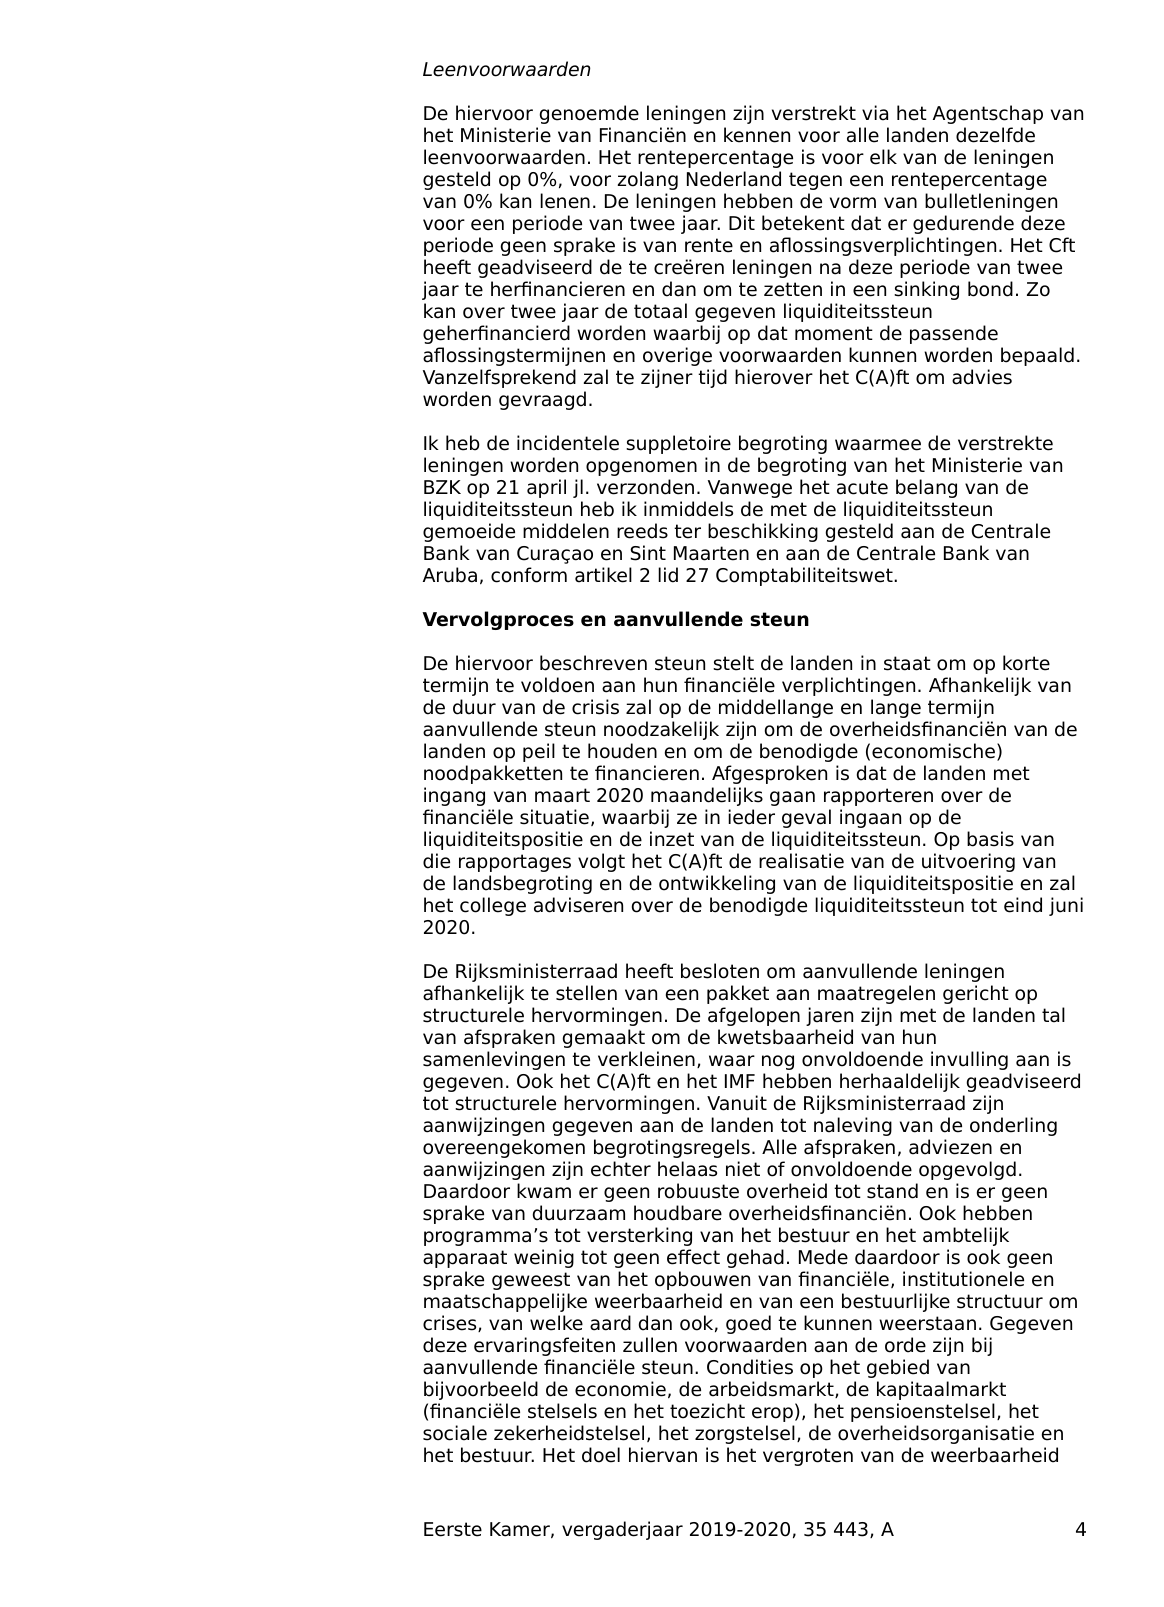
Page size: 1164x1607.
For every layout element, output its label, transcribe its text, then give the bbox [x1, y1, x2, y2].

text De hiervoor beschreven steun stelt de landen in staat om op korte termijn te voldoen aan hun financiële verplichtingen. Afhankelijk van de duur van de crisis zal op de middellange en lange termijn aanvullende steun noodzakelijk zijn om de overheidsfinanciën van de landen op peil te houden en om de benodigde (economische) noodpakketten te financieren. Afgesproken is dat de landen met ingang van maart 2020 maandelijks gaan rapporteren over de financiële situatie, waarbij ze in ieder geval ingaan op de liquiditeitspositie en de inzet van de liquiditeitssteun. Op basis van die rapportages volgt het C(A)ft de realisatie van de uitvoering van de landsbegroting en de ontwikkeling van de liquiditeitspositie en zal het college adviseren over de benodigde liquiditeitssteun tot eind juni 2020. [422, 653, 1087, 939]
text De hiervoor genoemde leningen zijn verstrekt via het Agentschap van het Ministerie van Financiën en kennen voor alle landen dezelfde leenvoorwaarden. Het rentepercentage is voor elk van de leningen gesteld op 0%, voor zolang Nederland tegen een rentepercentage van 0% kan lenen. De leningen hebben de vorm van bulletleningen voor een periode van twee jaar. Dit betekent dat er gedurende deze periode geen sprake is van rente en aflossingsverplichtingen. Het Cft heeft geadviseerd de te creëren leningen na deze periode van twee jaar te herfinancieren en dan om te zetten in een sinking bond. Zo kan over twee jaar de totaal gegeven liquiditeitssteun geherfinancierd worden waarbij op dat moment de passende aflossingstermijnen en overige voorwaarden kunnen worden bepaald. Vanzelfsprekend zal te zijner tijd hierover het C(A)ft om advies worden gevraagd. [422, 103, 1087, 411]
text Ik heb de incidentele suppletoire begroting waarmee de verstrekte leningen worden opgenomen in de begroting van het Ministerie van BZK op 21 april jl. verzonden. Vanwege het acute belang van de liquiditeitssteun heb ik inmiddels de met de liquiditeitssteun gemoeide middelen reeds ter beschikking gesteld aan de Centrale Bank van Curaçao en Sint Maarten en aan de Centrale Bank van Aruba, conform artikel 2 lid 27 Comptabiliteitswet. [422, 433, 1087, 587]
text De Rijksministerraad heeft besloten om aanvullende leningen afhankelijk te stellen van een pakket aan maatregelen gericht op structurele hervormingen. De afgelopen jaren zijn met de landen tal van afspraken gemaakt om de kwetsbaarheid van hun samenlevingen te verkleinen, waar nog onvoldoende invulling aan is gegeven. Ook het C(A)ft en het IMF hebben herhaaldelijk geadviseerd tot structurele hervormingen. Vanuit de Rijksministerraad zijn aanwijzingen gegeven aan de landen tot naleving van de onderling overeengekomen begrotingsregels. Alle afspraken, adviezen en aanwijzingen zijn echter helaas niet of onvoldoende opgevolgd. Daardoor kwam er geen robuuste overheid tot stand en is er geen sprake van duurzaam houdbare overheidsfinanciën. Ook hebben programma’s tot versterking van het bestuur en het ambtelijk apparaat weinig tot geen effect gehad. Mede daardoor is ook geen sprake geweest van het opbouwen van financiële, institutionele en maatschappelijke weerbaarheid en van een bestuurlijke structuur om crises, van welke aard dan ook, goed te kunnen weerstaan. Gegeven deze ervaringsfeiten zullen voorwaarden aan de orde zijn bij aanvullende financiële steun. Condities op het gebied van bijvoorbeeld de economie, de arbeidsmarkt, de kapitaalmarkt (financiële stelsels en het toezicht erop), het pensioenstelsel, het sociale zekerheidstelsel, het zorgstelsel, de overheidsorganisatie en het bestuur. Het doel hiervan is het vergroten van de weerbaarheid [422, 961, 1087, 1467]
subtitle Leenvoorwaarden [422, 59, 1087, 81]
subtitle Vervolgproces en aanvullende steun [422, 609, 1087, 631]
